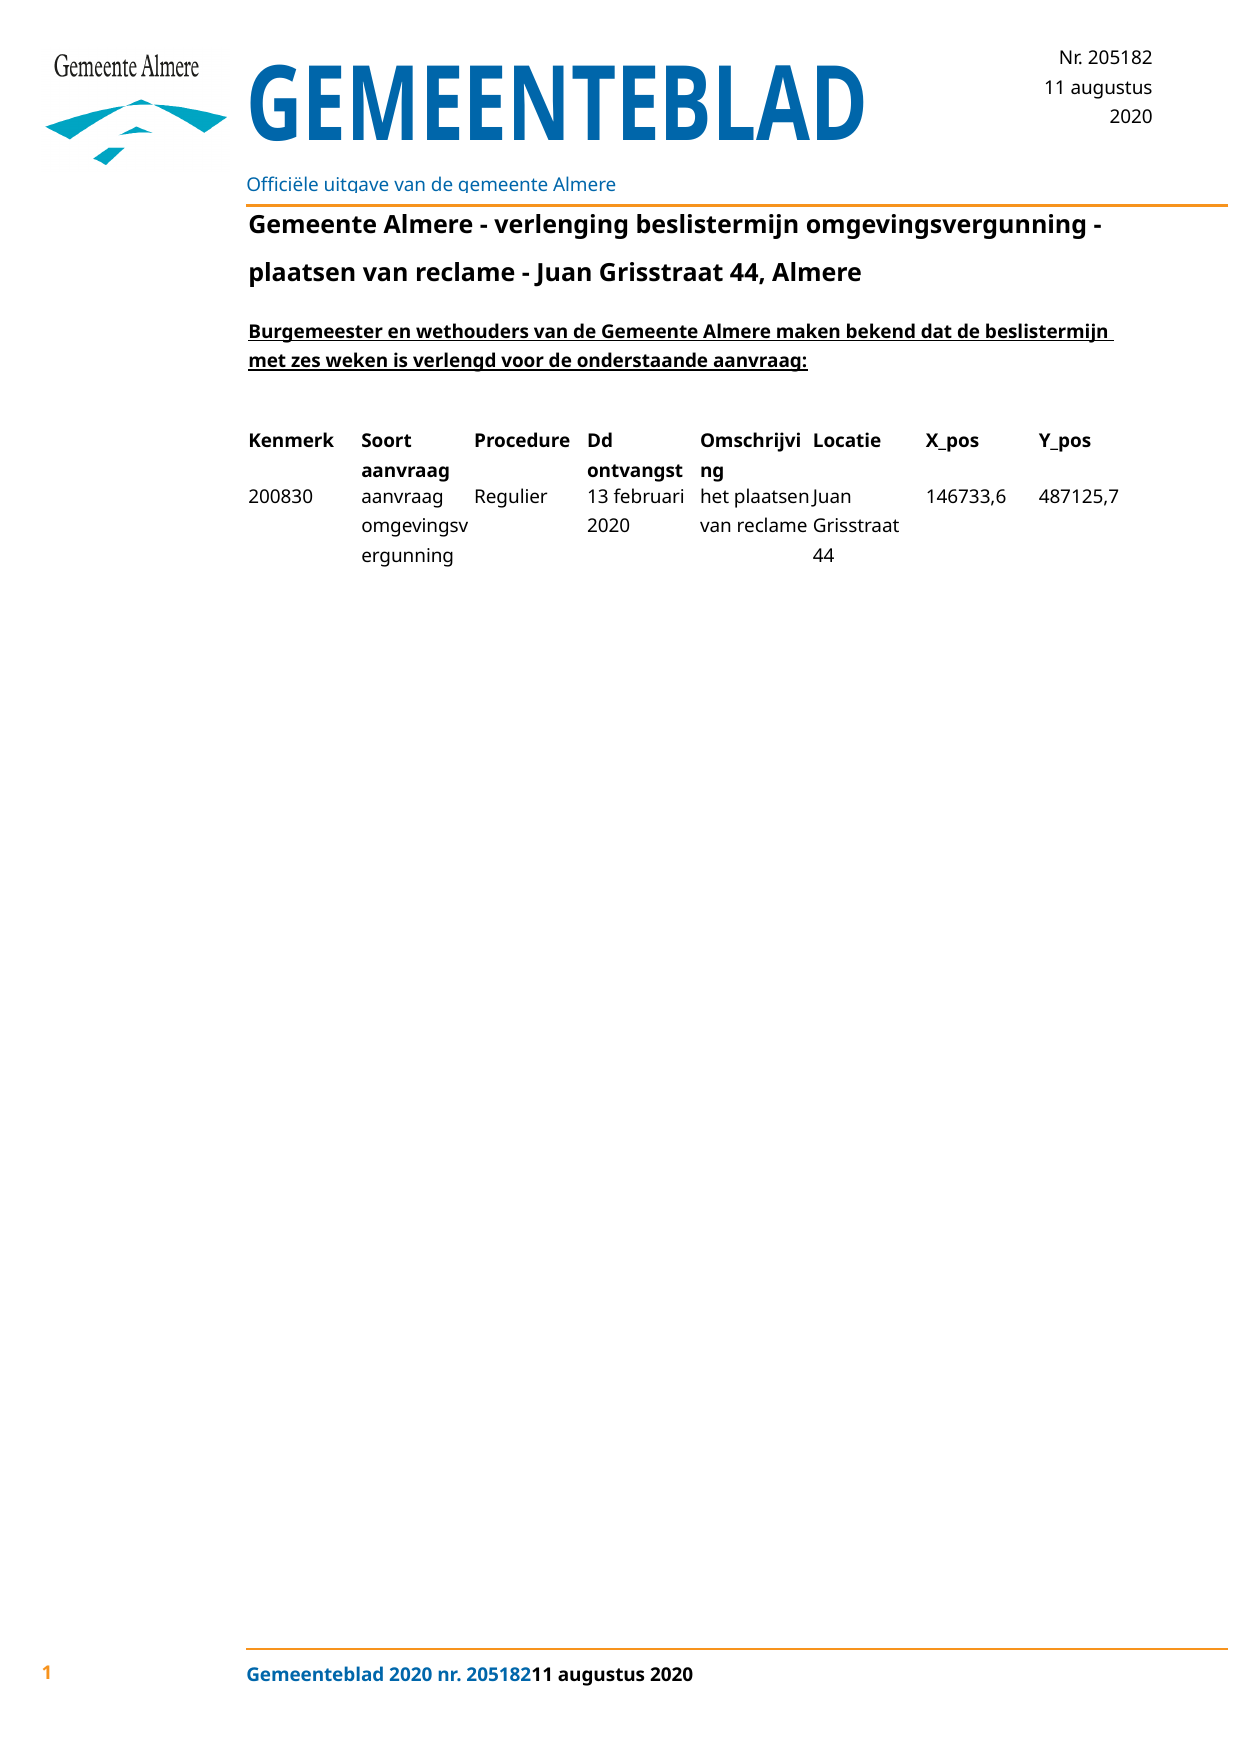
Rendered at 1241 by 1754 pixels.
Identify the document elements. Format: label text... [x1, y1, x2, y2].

table_cell 487125,7 [1039, 483, 1152, 568]
table_header Dd ontvangst [587, 428, 700, 483]
table_cell 146733,6 [926, 483, 1038, 568]
table_cell aanvraag omgevingsvergunning [361, 483, 474, 568]
table_cell het plaatsen van reclame [700, 483, 813, 568]
table_header Locatie [813, 428, 926, 483]
table_header Procedure [474, 428, 587, 483]
table_cell 13 februari 2020 [587, 483, 700, 568]
picture [41, 47, 231, 172]
table_cell 200830 [248, 483, 361, 568]
table_header Omschrijving [700, 428, 813, 483]
table_header X_pos [926, 428, 1038, 483]
text Burgemeester en wethouders van de Gemeente Almere maken bekend dat de beslistermijn met zes weken is verlengd voor de onderstaande aanvraag: [248, 318, 1152, 373]
table_header Kenmerk [248, 428, 361, 483]
table_header Soort aanvraag [361, 428, 474, 483]
table_cell Regulier [474, 483, 587, 568]
text Gemeente Almere - verlenging beslistermijn omgevingsvergunning - plaatsen van reclame - Juan Grisstraat 44, Almere [248, 207, 1152, 288]
table_header Y_pos [1039, 428, 1152, 483]
table_cell Juan Grisstraat 44 [813, 483, 926, 568]
